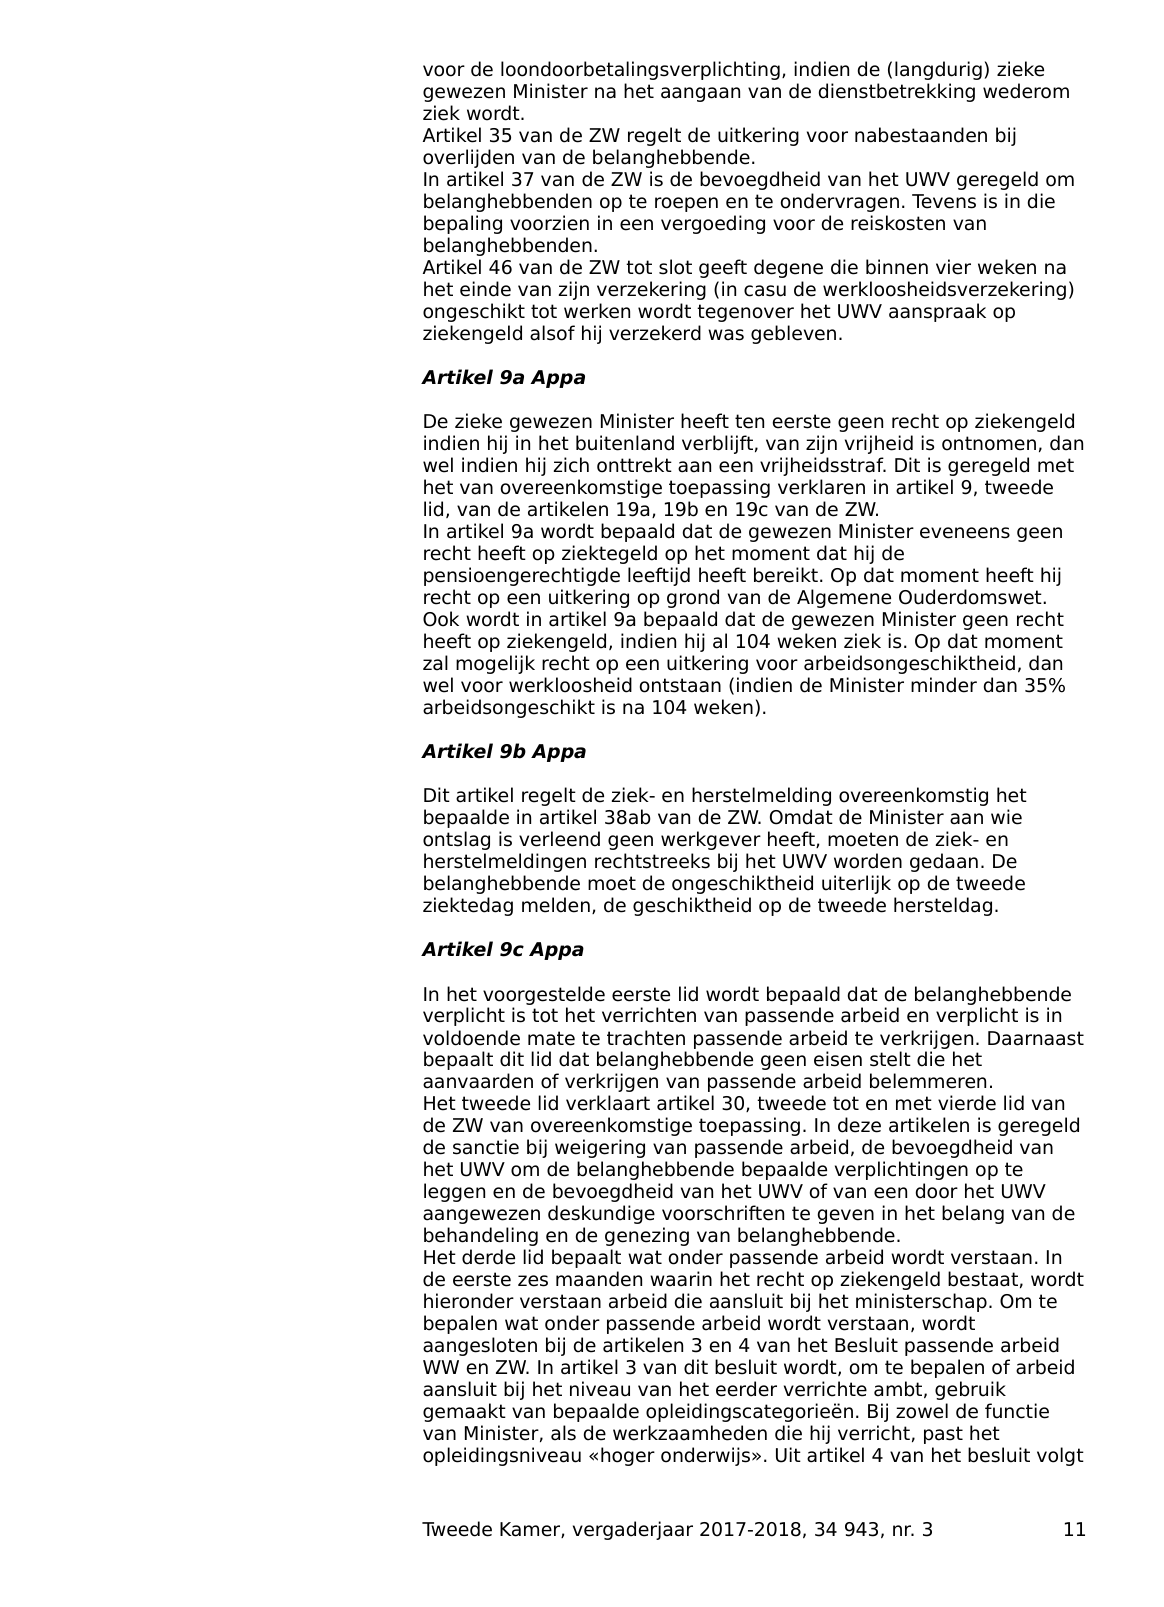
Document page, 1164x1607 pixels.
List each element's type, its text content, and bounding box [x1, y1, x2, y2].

text In artikel 37 van de ZW is de bevoegdheid van het UWV geregeld om belanghebbenden op te roepen en te ondervragen. Tevens is in die bepaling voorzien in een vergoeding voor de reiskosten van belanghebbenden. [422, 169, 1087, 257]
text Het derde lid bepaalt wat onder passende arbeid wordt verstaan. In de eerste zes maanden waarin het recht op ziekengeld bestaat, wordt hieronder verstaan arbeid die aansluit bij het ministerschap. Om te bepalen wat onder passende arbeid wordt verstaan, wordt aangesloten bij de artikelen 3 en 4 van het Besluit passende arbeid WW en ZW. In artikel 3 van dit besluit wordt, om te bepalen of arbeid aansluit bij het niveau van het eerder verrichte ambt, gebruik gemaakt van bepaalde opleidingscategorieën. Bij zowel de functie van Minister, als de werkzaamheden die hij verricht, past het opleidingsniveau «hoger onderwijs». Uit artikel 4 van het besluit volgt [422, 1247, 1087, 1467]
text Artikel 46 van de ZW tot slot geeft degene die binnen vier weken na het einde van zijn verzekering (in casu de werkloosheidsverzekering) ongeschikt tot werken wordt tegenover het UWV aanspraak op ziekengeld alsof hij verzekerd was gebleven. [422, 257, 1087, 345]
text De zieke gewezen Minister heeft ten eerste geen recht op ziekengeld indien hij in het buitenland verblijft, van zijn vrijheid is ontnomen, dan wel indien hij zich onttrekt aan een vrijheidsstraf. Dit is geregeld met het van overeenkomstige toepassing verklaren in artikel 9, tweede lid, van de artikelen 19a, 19b en 19c van de ZW. [422, 411, 1087, 521]
text Dit artikel regelt de ziek- en herstelmelding overeenkomstig het bepaalde in artikel 38ab van de ZW. Omdat de Minister aan wie ontslag is verleend geen werkgever heeft, moeten de ziek- en herstelmeldingen rechtstreeks bij het UWV worden gedaan. De belanghebbende moet de ongeschiktheid uiterlijk op de tweede ziektedag melden, de geschiktheid op de tweede hersteldag. [422, 785, 1087, 917]
text In het voorgestelde eerste lid wordt bepaald dat de belanghebbende verplicht is tot het verrichten van passende arbeid en verplicht is in voldoende mate te trachten passende arbeid te verkrijgen. Daarnaast bepaalt dit lid dat belanghebbende geen eisen stelt die het aanvaarden of verkrijgen van passende arbeid belemmeren. [422, 983, 1087, 1093]
text voor de loondoorbetalingsverplichting, indien de (langdurig) zieke gewezen Minister na het aangaan van de dienstbetrekking wederom ziek wordt. [422, 59, 1087, 125]
text Artikel 35 van de ZW regelt de uitkering voor nabestaanden bij overlijden van de belanghebbende. [422, 125, 1087, 169]
subtitle Artikel 9c Appa [422, 939, 1087, 961]
subtitle Artikel 9a Appa [422, 367, 1087, 389]
subtitle Artikel 9b Appa [422, 741, 1087, 763]
text In artikel 9a wordt bepaald dat de gewezen Minister eveneens geen recht heeft op ziektegeld op het moment dat hij de pensioengerechtigde leeftijd heeft bereikt. Op dat moment heeft hij recht op een uitkering op grond van de Algemene Ouderdomswet. Ook wordt in artikel 9a bepaald dat de gewezen Minister geen recht heeft op ziekengeld, indien hij al 104 weken ziek is. Op dat moment zal mogelijk recht op een uitkering voor arbeidsongeschiktheid, dan wel voor werkloosheid ontstaan (indien de Minister minder dan 35% arbeidsongeschikt is na 104 weken). [422, 521, 1087, 719]
text Het tweede lid verklaart artikel 30, tweede tot en met vierde lid van de ZW van overeenkomstige toepassing. In deze artikelen is geregeld de sanctie bij weigering van passende arbeid, de bevoegdheid van het UWV om de belanghebbende bepaalde verplichtingen op te leggen en de bevoegdheid van het UWV of van een door het UWV aangewezen deskundige voorschriften te geven in het belang van de behandeling en de genezing van belanghebbende. [422, 1093, 1087, 1247]
